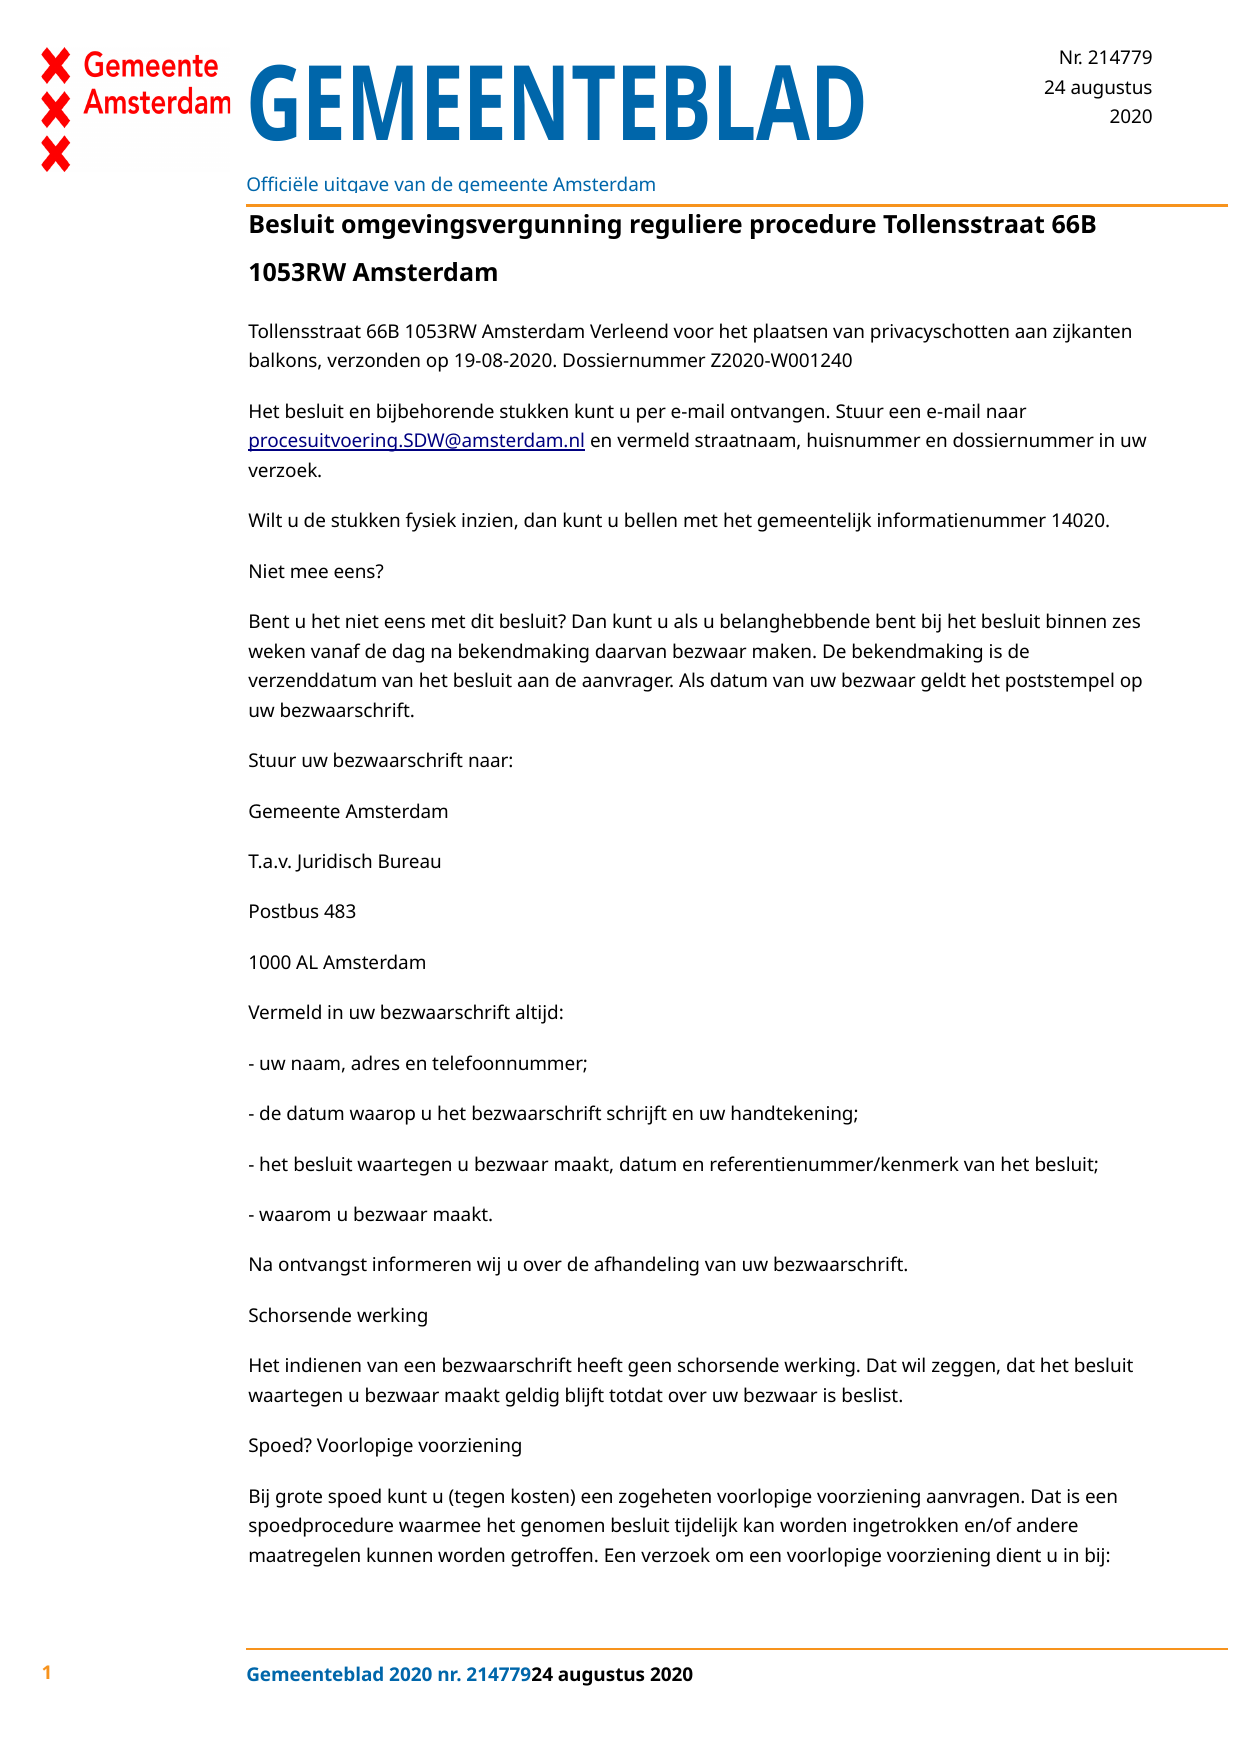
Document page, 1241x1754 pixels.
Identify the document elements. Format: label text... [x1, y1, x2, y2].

text Besluit omgevingsvergunning reguliere procedure Tollensstraat 66B 1053RW Amsterdam [248, 207, 1152, 288]
text Spoed? Voorlopige voorziening [248, 1432, 1152, 1458]
text Het indienen van een bezwaarschrift heeft geen schorsende werking. Dat wil zeggen, dat het besluit waartegen u bezwaar maakt geldig blijft totdat over uw bezwaar is beslist. [248, 1352, 1152, 1408]
text T.a.v. Juridisch Bureau [248, 848, 1152, 874]
text Stuur uw bezwaarschrift naar: [248, 747, 1152, 773]
text Bij grote spoed kunt u (tegen kosten) een zogeheten voorlopige voorziening aanvragen. Dat is een spoedprocedure waarmee het genomen besluit tijdelijk kan worden ingetrokken en/of andere maatregelen kunnen worden getroffen. Een verzoek om een voorlopige voorziening dient u in bij: [248, 1483, 1152, 1568]
text - het besluit waartegen u bezwaar maakt, datum en referentienummer/kenmerk van het besluit; [248, 1151, 1152, 1177]
text Schorsende werking [248, 1302, 1152, 1328]
text - de datum waarop u het bezwaarschrift schrijft en uw handtekening; [248, 1100, 1152, 1126]
text - waarom u bezwaar maakt. [248, 1201, 1152, 1227]
text Niet mee eens? [248, 558, 1152, 584]
text Gemeente Amsterdam [248, 798, 1152, 824]
text Postbus 483 [248, 899, 1152, 924]
text Het besluit en bijbehorende stukken kunt u per e-mail ontvangen. Stuur een e-mail naar procesuitvoering.SDW@amsterdam.nl en vermeld straatnaam, huisnummer en dossiernummer in uw verzoek. [248, 398, 1152, 483]
text Wilt u de stukken fysiek inzien, dan kunt u bellen met het gemeentelijk informatienummer 14020. [248, 507, 1152, 533]
text Na ontvangst informeren wij u over de afhandeling van uw bezwaarschrift. [248, 1252, 1152, 1277]
text - uw naam, adres en telefoonnummer; [248, 1050, 1152, 1076]
text Bent u het niet eens met dit besluit? Dan kunt u als u belanghebbende bent bij het besluit binnen zes weken vanaf de dag na bekendmaking daarvan bezwaar maken. De bekendmaking is de verzenddatum van het besluit aan de aanvrager. Als datum van uw bezwaar geldt het poststempel op uw bezwaarschrift. [248, 608, 1152, 723]
picture [41, 47, 231, 172]
text Tollensstraat 66B 1053RW Amsterdam Verleend voor het plaatsen van privacyschotten aan zijkanten balkons, verzonden op 19-08-2020. Dossiernummer Z2020-W001240 [248, 318, 1152, 373]
text 1000 AL Amsterdam [248, 949, 1152, 975]
text Vermeld in uw bezwaarschrift altijd: [248, 999, 1152, 1025]
